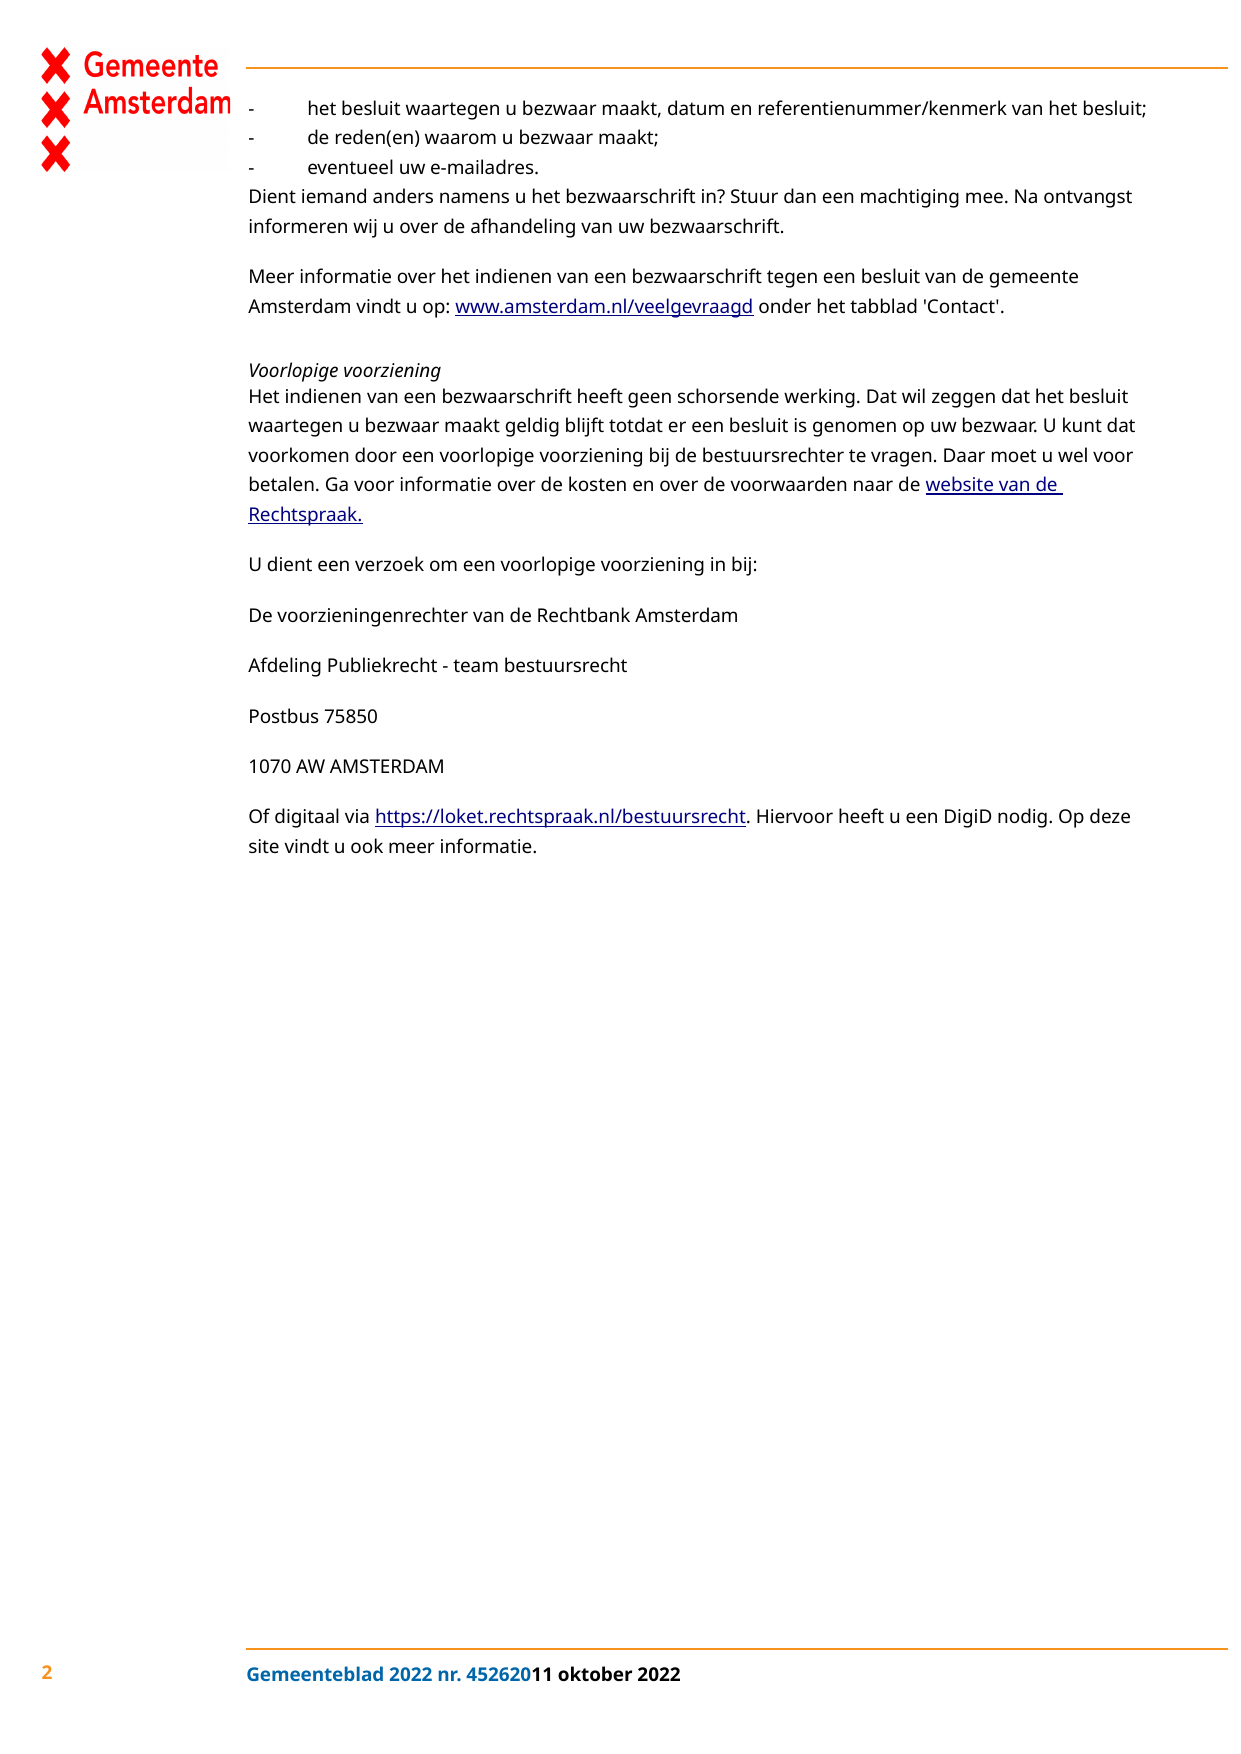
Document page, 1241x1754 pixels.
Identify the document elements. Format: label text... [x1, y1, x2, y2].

list het besluit waartegen u bezwaar maakt, datum en referentienummer/kenmerk van het besluit; [248, 95, 1152, 121]
text Of digitaal via https://loket.rechtspraak.nl/bestuursrecht. Hiervoor heeft u een DigiD nodig. Op deze site vindt u ook meer informatie. [248, 804, 1152, 859]
list de reden(en) waarom u bezwaar maakt; [248, 124, 1152, 150]
text Het indienen van een bezwaarschrift heeft geen schorsende werking. Dat wil zeggen dat het besluit waartegen u bezwaar maakt geldig blijft totdat er een besluit is genomen op uw bezwaar. U kunt dat voorkomen door een voorlopige voorziening bij de bestuursrechter te vragen. Daar moet u wel voor betalen. Ga voor informatie over de kosten en over de voorwaarden naar de website van de Rechtspraak. [248, 383, 1152, 527]
list eventueel uw e-mailadres. [248, 154, 1152, 180]
text De voorzieningenrechter van de Rechtbank Amsterdam [248, 602, 1152, 628]
text Dient iemand anders namens u het bezwaarschrift in? Stuur dan een machtiging mee. Na ontvangst informeren wij u over de afhandeling van uw bezwaarschrift. [248, 183, 1152, 239]
text Meer informatie over het indienen van een bezwaarschrift tegen een besluit van de gemeente Amsterdam vindt u op: www.amsterdam.nl/veelgevraagd onder het tabblad 'Contact'. [248, 263, 1152, 319]
text Postbus 75850 [248, 703, 1152, 728]
picture [41, 47, 231, 172]
text 1070 AW AMSTERDAM [248, 753, 1152, 779]
text U dient een verzoek om een voorlopige voorziening in bij: [248, 552, 1152, 577]
text Afdeling Publiekrecht - team bestuursrecht [248, 652, 1152, 678]
text Voorlopige voorziening [248, 357, 1152, 383]
